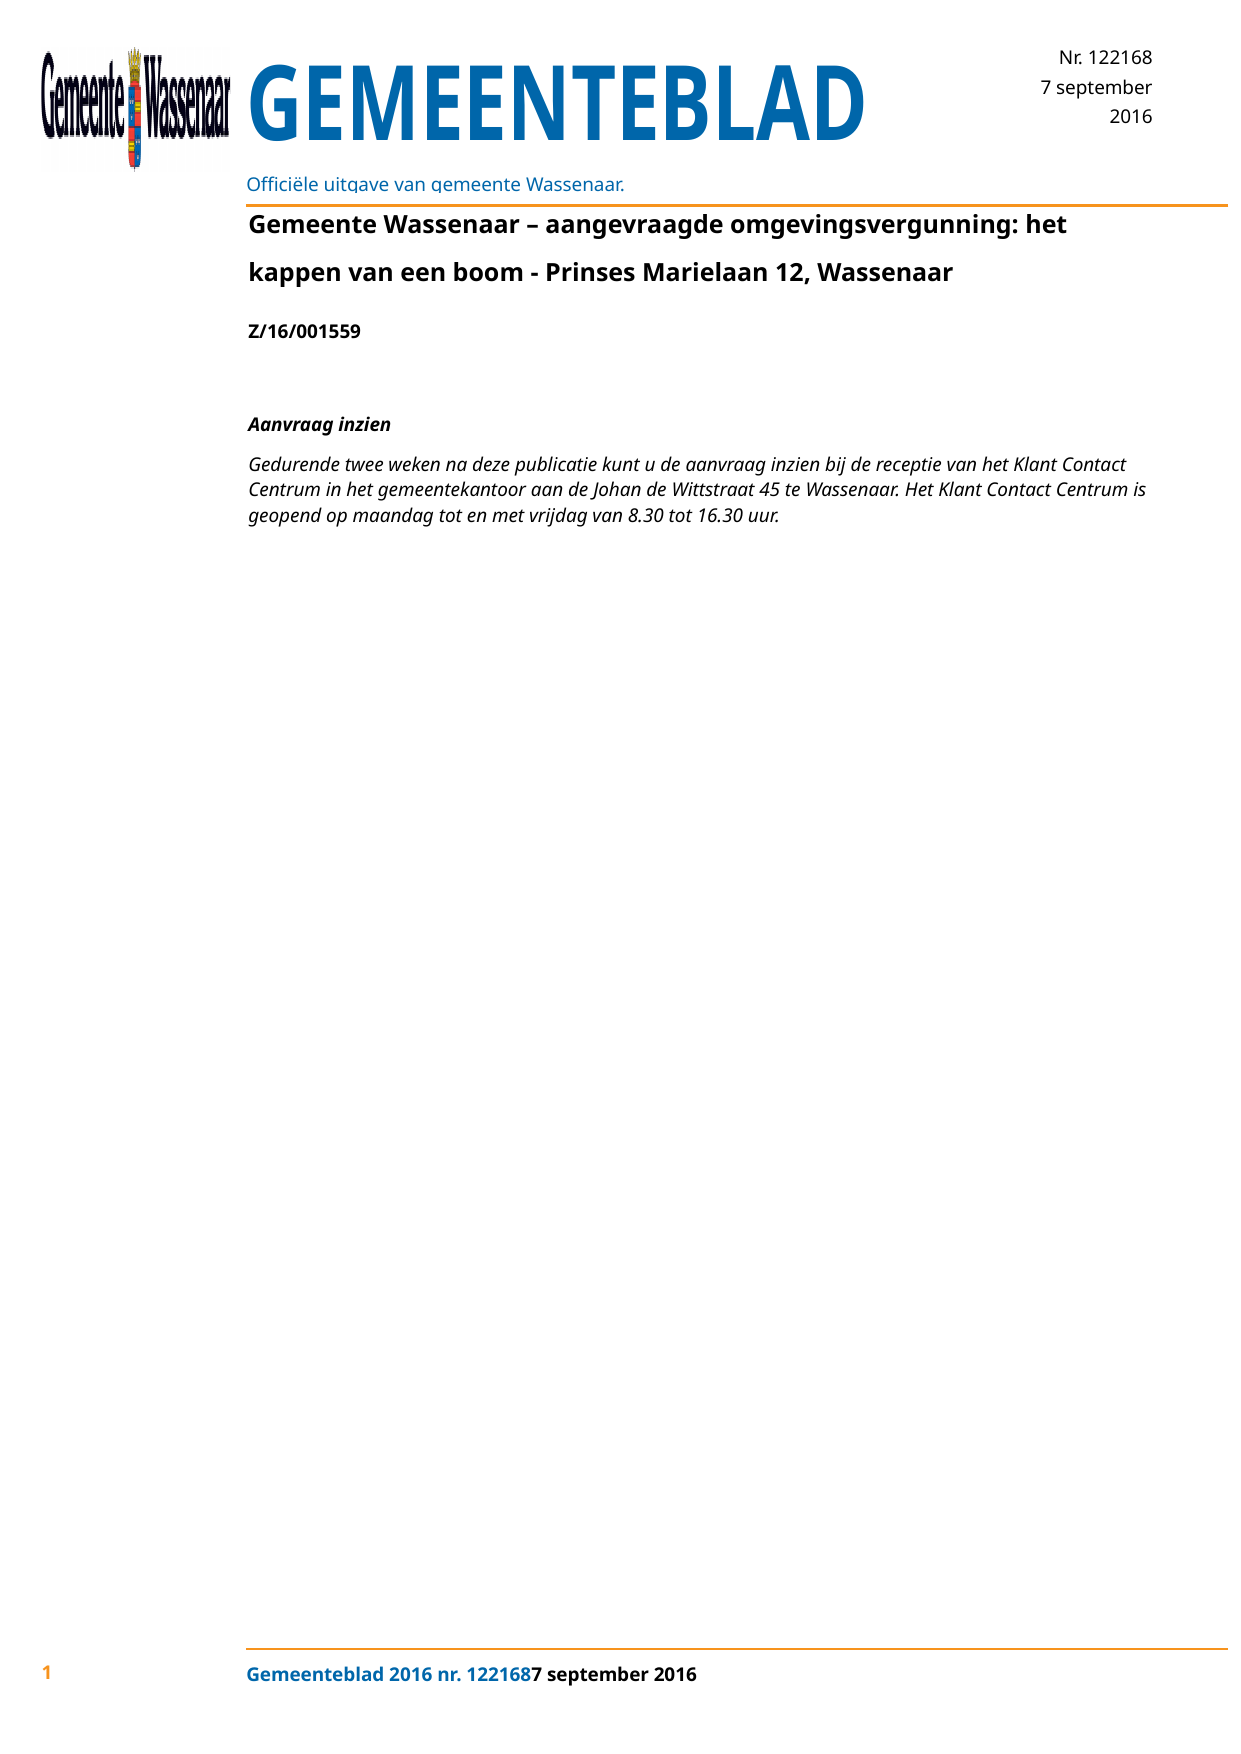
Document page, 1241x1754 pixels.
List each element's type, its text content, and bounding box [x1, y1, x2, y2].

picture [41, 47, 231, 172]
text Gemeente Wassenaar – aangevraagde omgevingsvergunning: het kappen van een boom - Prinses Marielaan 12, Wassenaar [248, 207, 1152, 288]
text Gedurende twee weken na deze publicatie kunt u de aanvraag inzien bij de receptie van het Klant Contact Centrum in het gemeentekantoor aan de Johan de Wittstraat 45 te Wassenaar. Het Klant Contact Centrum is geopend op maandag tot en met vrijdag van 8.30 tot 16.30 uur. [248, 451, 1152, 528]
text Aanvraag inzien [248, 411, 1152, 437]
text Z/16/001559 [248, 318, 1152, 344]
